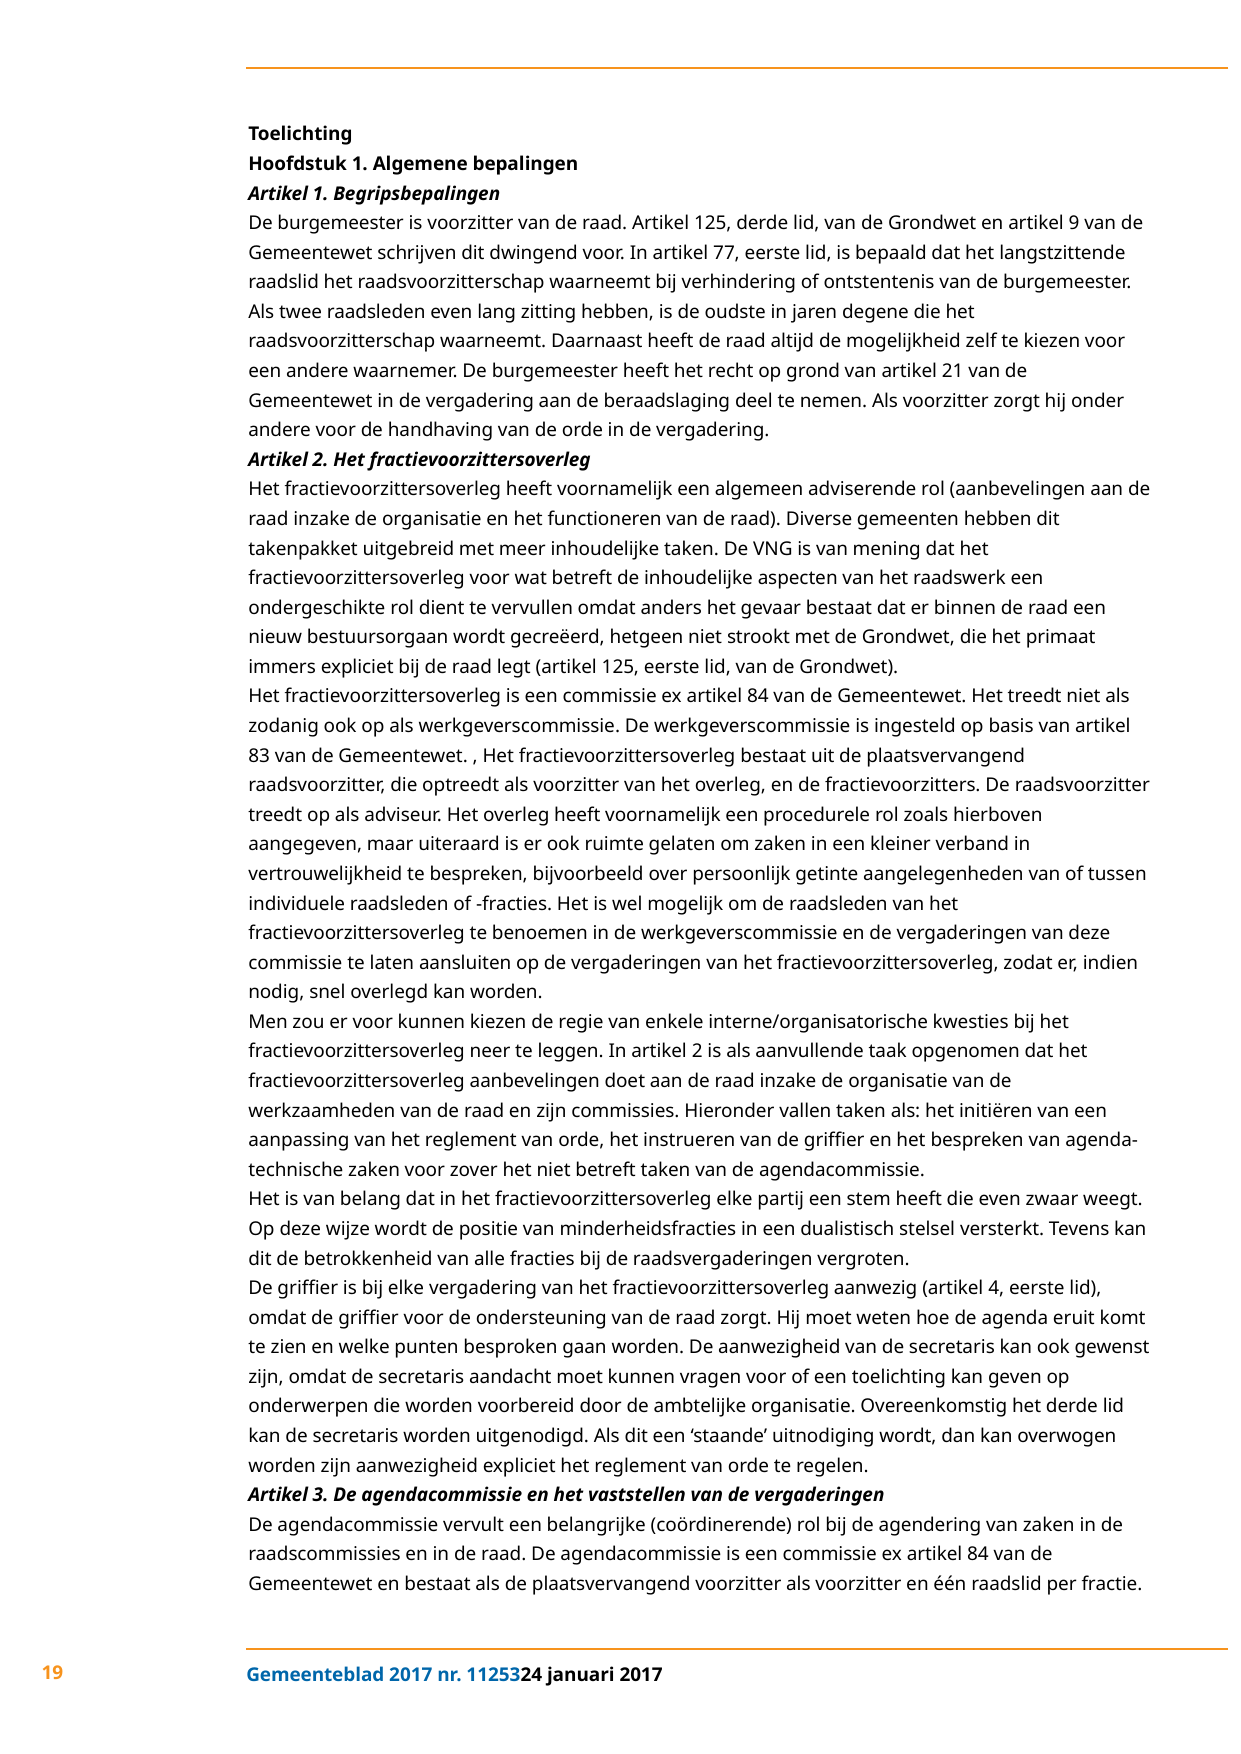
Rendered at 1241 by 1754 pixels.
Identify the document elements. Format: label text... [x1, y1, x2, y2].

picture [41, 47, 231, 172]
text Artikel 2. Het fractievoorzittersoverleg [248, 446, 1152, 472]
text De griffier is bij elke vergadering van het fractievoorzittersoverleg aanwezig (artikel 4, eerste lid), omdat de griffier voor de ondersteuning van de raad zorgt. Hij moet weten hoe de agenda eruit komt te zien en welke punten besproken gaan worden. De aanwezigheid van de secretaris kan ook gewenst zijn, omdat de secretaris aandacht moet kunnen vragen voor of een toelichting kan geven op onderwerpen die worden voorbereid door de ambtelijke organisatie. Overeenkomstig het derde lid kan de secretaris worden uitgenodigd. Als dit een ‘staande’ uitnodiging wordt, dan kan overwogen worden zijn aanwezigheid expliciet het reglement van orde te regelen. [248, 1274, 1152, 1478]
text Het is van belang dat in het fractievoorzittersoverleg elke partij een stem heeft die even zwaar weegt. Op deze wijze wordt de positie van minderheidsfracties in een dualistisch stelsel versterkt. Tevens kan dit de betrokkenheid van alle fracties bij de raadsvergaderingen vergroten. [248, 1186, 1152, 1271]
text Het fractievoorzittersoverleg is een commissie ex artikel 84 van de Gemeentewet. Het treedt niet als zodanig ook op als werkgeverscommissie. De werkgeverscommissie is ingesteld op basis van artikel 83 van de Gemeentewet. , Het fractievoorzittersoverleg bestaat uit de plaatsvervangend raadsvoorzitter, die optreedt als voorzitter van het overleg, en de fractievoorzitters. De raadsvoorzitter treedt op als adviseur. Het overleg heeft voornamelijk een procedurele rol zoals hierboven aangegeven, maar uiteraard is er ook ruimte gelaten om zaken in een kleiner verband in vertrouwelijkheid te bespreken, bijvoorbeeld over persoonlijk getinte aangelegenheden van of tussen individuele raadsleden of -fracties. Het is wel mogelijk om de raadsleden van het fractievoorzittersoverleg te benoemen in de werkgeverscommissie en de vergaderingen van deze commissie te laten aansluiten op de vergaderingen van het fractievoorzittersoverleg, zodat er, indien nodig, snel overlegd kan worden. [248, 683, 1152, 1004]
text Het fractievoorzittersoverleg heeft voornamelijk een algemeen adviserende rol (aanbevelingen aan de raad inzake de organisatie en het functioneren van de raad). Diverse gemeenten hebben dit takenpakket uitgebreid met meer inhoudelijke taken. De VNG is van mening dat het fractievoorzittersoverleg voor wat betreft de inhoudelijke aspecten van het raadswerk een ondergeschikte rol dient te vervullen omdat anders het gevaar bestaat dat er binnen de raad een nieuw bestuursorgaan wordt gecreëerd, hetgeen niet strookt met de Grondwet, die het primaat immers expliciet bij de raad legt (artikel 125, eerste lid, van de Grondwet). [248, 476, 1152, 679]
text Men zou er voor kunnen kiezen de regie van enkele interne/organisatorische kwesties bij het fractievoorzittersoverleg neer te leggen. In artikel 2 is als aanvullende taak opgenomen dat het fractievoorzittersoverleg aanbevelingen doet aan de raad inzake de organisatie van de werkzaamheden van de raad en zijn commissies. Hieronder vallen taken als: het initiëren van een aanpassing van het reglement van orde, het instrueren van de griffier en het bespreken van agenda-technische zaken voor zover het niet betreft taken van de agendacommissie. [248, 1008, 1152, 1182]
text Artikel 3. De agendacommissie en het vaststellen van de vergaderingen [248, 1481, 1152, 1507]
text Artikel 1. Begripsbepalingen [248, 180, 1152, 206]
text Toelichting [248, 121, 1152, 146]
text Hoofdstuk 1. Algemene bepalingen [248, 150, 1152, 176]
text De agendacommissie vervult een belangrijke (coördinerende) rol bij de agendering van zaken in de raadscommissies en in de raad. De agendacommissie is een commissie ex artikel 84 van de Gemeentewet en bestaat als de plaatsvervangend voorzitter als voorzitter en één raadslid per fractie. [248, 1511, 1152, 1596]
text De burgemeester is voorzitter van de raad. Artikel 125, derde lid, van de Grondwet en artikel 9 van de Gemeentewet schrijven dit dwingend voor. In artikel 77, eerste lid, is bepaald dat het langstzittende raadslid het raadsvoorzitterschap waarneemt bij verhindering of ontstentenis van de burgemeester. Als twee raadsleden even lang zitting hebben, is de oudste in jaren degene die het raadsvoorzitterschap waarneemt. Daarnaast heeft de raad altijd de mogelijkheid zelf te kiezen voor een andere waarnemer. De burgemeester heeft het recht op grond van artikel 21 van de Gemeentewet in de vergadering aan de beraadslaging deel te nemen. Als voorzitter zorgt hij onder andere voor de handhaving van de orde in de vergadering. [248, 209, 1152, 442]
